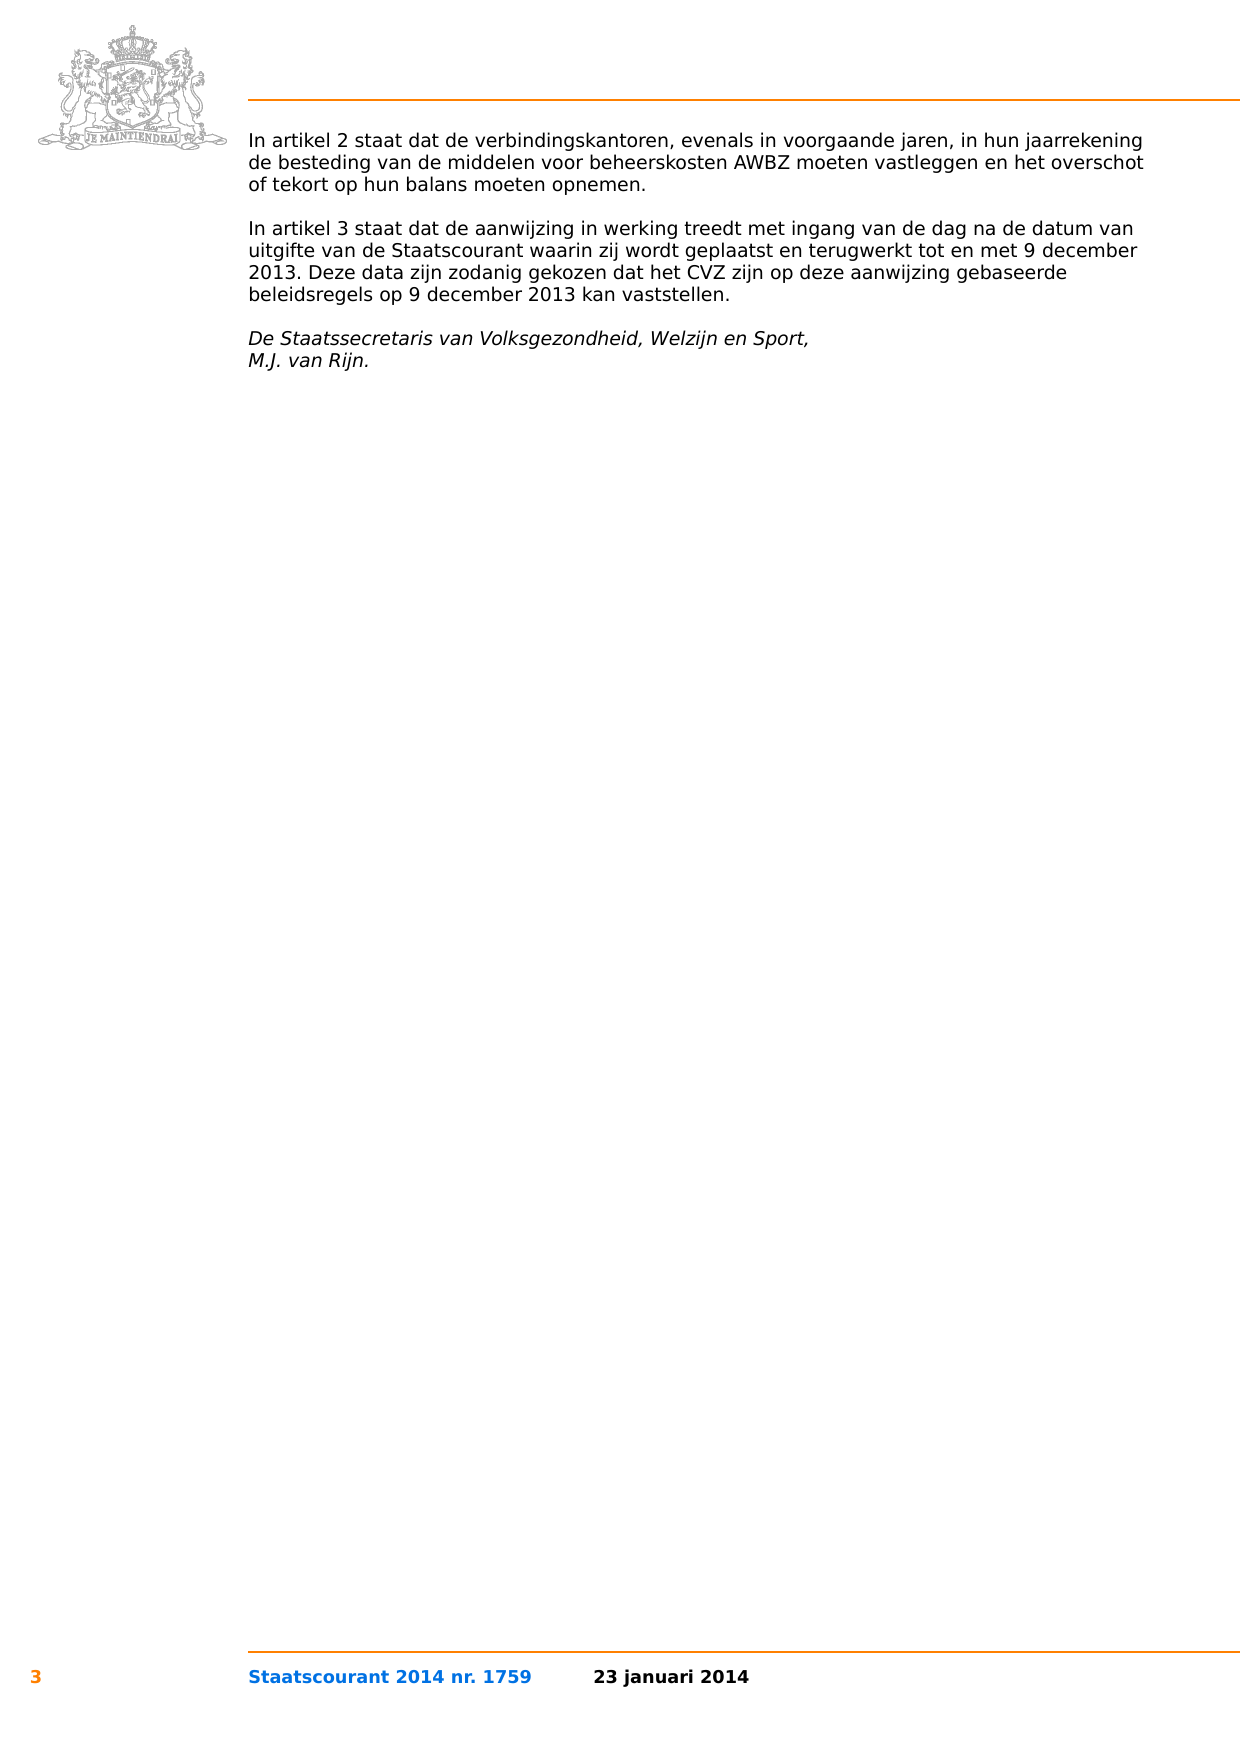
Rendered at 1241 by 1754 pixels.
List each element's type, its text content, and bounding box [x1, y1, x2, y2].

text In artikel 2 staat dat de verbindingskantoren, evenals in voorgaande jaren, in hun jaarrekening de besteding van de middelen voor beheerskosten AWBZ moeten vastleggen en het overschot of tekort op hun balans moeten opnemen. [248, 130, 1163, 196]
text De Staatssecretaris van Volksgezondheid, Welzijn en Sport, M.J. van Rijn. [248, 327, 1163, 371]
picture [38, 25, 227, 150]
text In artikel 3 staat dat de aanwijzing in werking treedt met ingang van de dag na de datum van uitgifte van de Staatscourant waarin zij wordt geplaatst en terugwerkt tot en met 9 december 2013. Deze data zijn zodanig gekozen dat het CVZ zijn op deze aanwijzing gebaseerde beleidsregels op 9 december 2013 kan vaststellen. [248, 218, 1163, 306]
